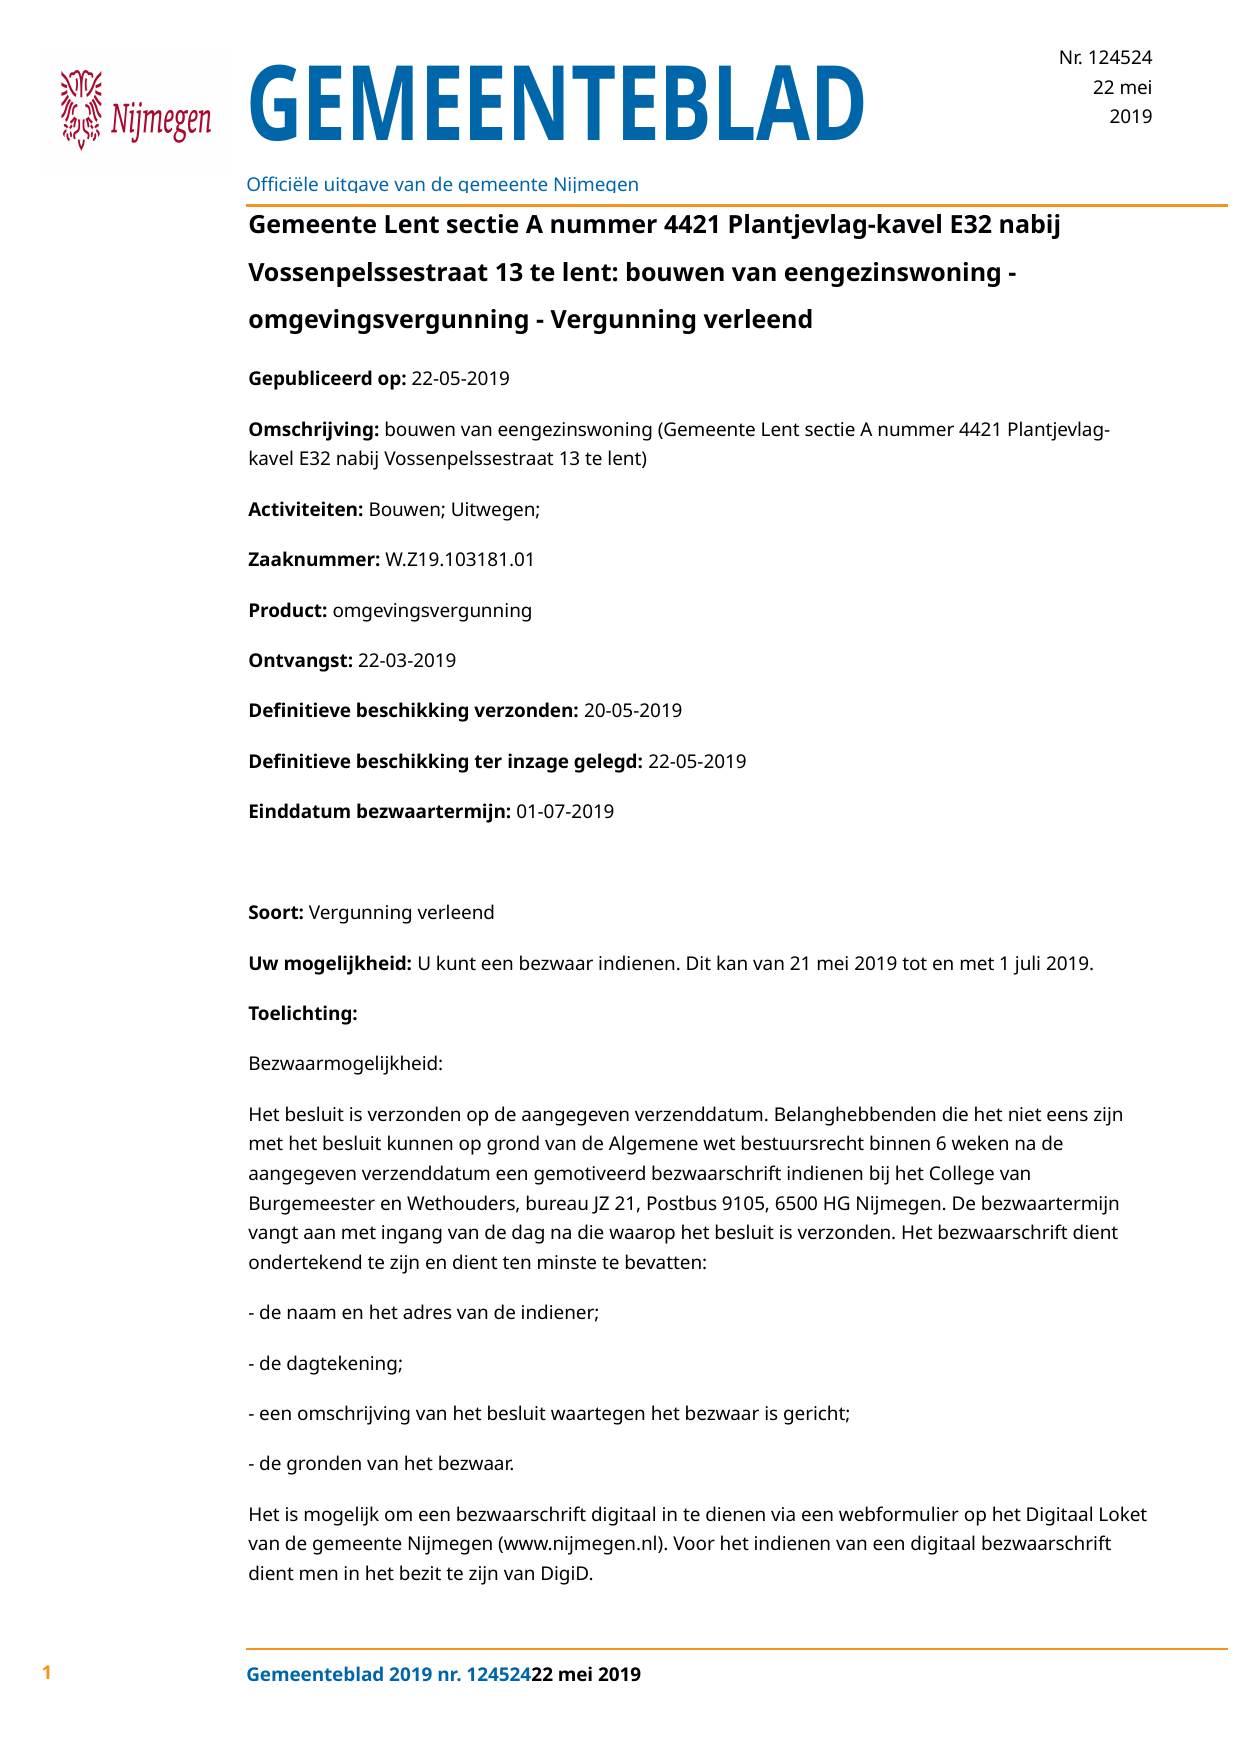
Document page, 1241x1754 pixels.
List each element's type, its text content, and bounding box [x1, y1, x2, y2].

text Het is mogelijk om een bezwaarschrift digitaal in te dienen via een webformulier op het Digitaal Loket van de gemeente Nijmegen (www.nijmegen.nl). Voor het indienen van een digitaal bezwaarschrift dient men in het bezit te zijn van DigiD. [248, 1501, 1152, 1586]
text Ontvangst: 22-03-2019 [248, 647, 1152, 673]
text Gepubliceerd op: 22-05-2019 [248, 366, 1152, 391]
text Bezwaarmogelijkheid: [248, 1051, 1152, 1076]
text - de gronden van het bezwaar. [248, 1451, 1152, 1476]
text - de naam en het adres van de indiener; [248, 1299, 1152, 1325]
text Omschrijving: bouwen van eengezinswoning (Gemeente Lent sectie A nummer 4421 Plantjevlag-kavel E32 nabij Vossenpelssestraat 13 te lent) [248, 416, 1152, 471]
text Gemeente Lent sectie A nummer 4421 Plantjevlag-kavel E32 nabij Vossenpelssestraat 13 te lent: bouwen van eengezinswoning - omgevingsvergunning - Vergunning verleend [248, 207, 1152, 336]
picture [41, 47, 231, 172]
text Product: omgevingsvergunning [248, 597, 1152, 622]
text Definitieve beschikking ter inzage gelegd: 22-05-2019 [248, 748, 1152, 774]
text Activiteiten: Bouwen; Uitwegen; [248, 496, 1152, 522]
text Einddatum bezwaartermijn: 01-07-2019 [248, 798, 1152, 824]
text - de dagtekening; [248, 1350, 1152, 1375]
text Soort: Vergunning verleend [248, 899, 1152, 925]
text - een omschrijving van het besluit waartegen het bezwaar is gericht; [248, 1400, 1152, 1426]
text Uw mogelijkheid: U kunt een bezwaar indienen. Dit kan van 21 mei 2019 tot en met 1 juli 2019. [248, 950, 1152, 975]
text Definitieve beschikking verzonden: 20-05-2019 [248, 698, 1152, 723]
text Zaaknummer: W.Z19.103181.01 [248, 546, 1152, 572]
text Toelichting: [248, 1000, 1152, 1026]
text Het besluit is verzonden op de aangegeven verzenddatum. Belanghebbenden die het niet eens zijn met het besluit kunnen op grond van de Algemene wet bestuursrecht binnen 6 weken na de aangegeven verzenddatum een gemotiveerd bezwaarschrift indienen bij het College van Burgemeester en Wethouders, bureau JZ 21, Postbus 9105, 6500 HG Nijmegen. De bezwaartermijn vangt aan met ingang van de dag na die waarop het besluit is verzonden. Het bezwaarschrift dient ondertekend te zijn en dient ten minste te bevatten: [248, 1101, 1152, 1274]
